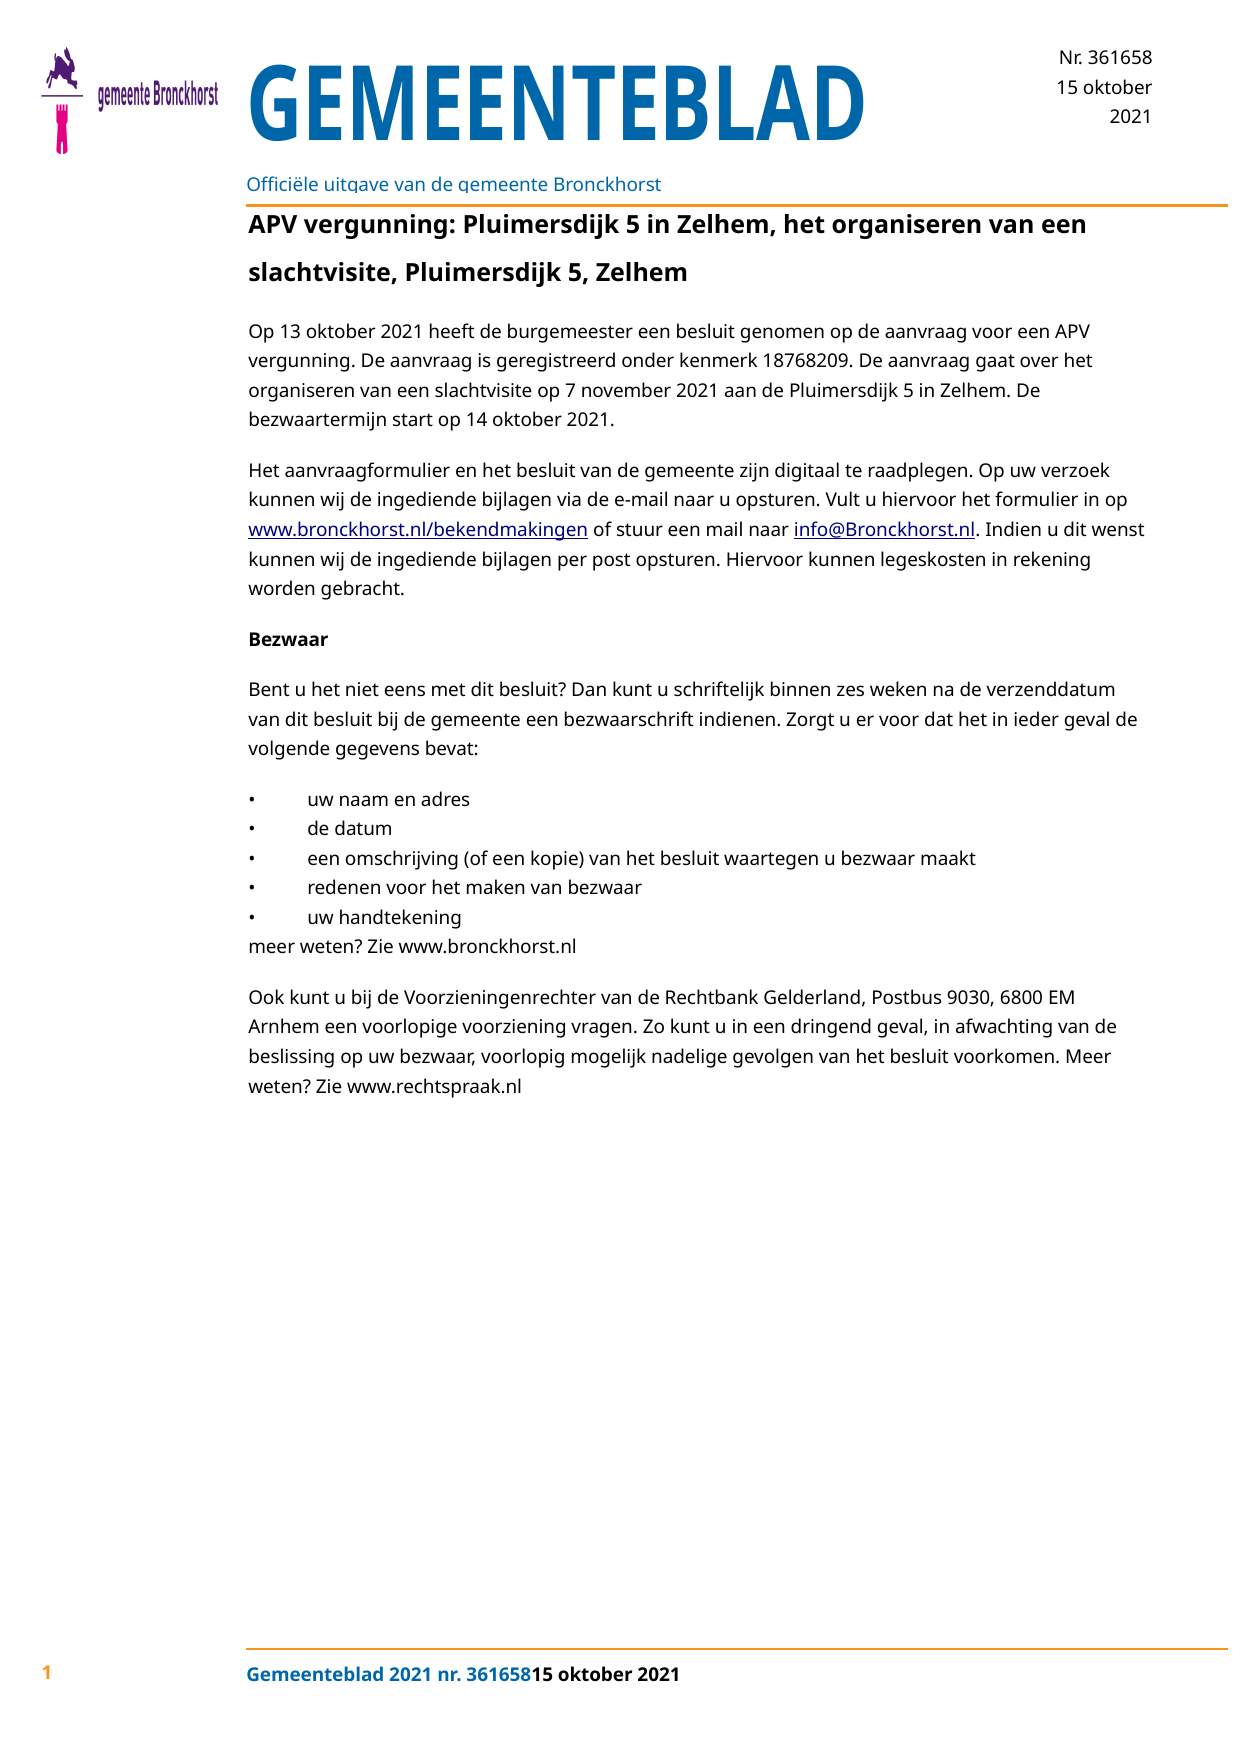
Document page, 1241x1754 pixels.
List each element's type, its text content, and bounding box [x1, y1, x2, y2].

list uw handtekening [248, 904, 1152, 930]
text Ook kunt u bij de Voorzieningenrechter van de Rechtbank Gelderland, Postbus 9030, 6800 EM Arnhem een voorlopige voorziening vragen. Zo kunt u in een dringend geval, in afwachting van de beslissing op uw bezwaar, voorlopig mogelijk nadelige gevolgen van het besluit voorkomen. Meer weten? Zie www.rechtspraak.nl [248, 984, 1152, 1099]
text Het aanvraagformulier en het besluit van de gemeente zijn digitaal te raadplegen. Op uw verzoek kunnen wij de ingediende bijlagen via de e-mail naar u opsturen. Vult u hiervoor het formulier in op www.bronckhorst.nl/bekendmakingen of stuur een mail naar info@Bronckhorst.nl. Indien u dit wenst kunnen wij de ingediende bijlagen per post opsturen. Hiervoor kunnen legeskosten in rekening worden gebracht. [248, 457, 1152, 601]
text meer weten? Zie www.bronckhorst.nl [248, 934, 1152, 959]
list de datum [248, 815, 1152, 841]
text APV vergunning: Pluimersdijk 5 in Zelhem, het organiseren van een slachtvisite, Pluimersdijk 5, Zelhem [248, 207, 1152, 288]
list redenen voor het maken van bezwaar [248, 874, 1152, 900]
text Op 13 oktober 2021 heeft de burgemeester een besluit genomen op de aanvraag voor een APV vergunning. De aanvraag is geregistreerd onder kenmerk 18768209. De aanvraag gaat over het organiseren van een slachtvisite op 7 november 2021 aan de Pluimersdijk 5 in Zelhem. De bezwaartermijn start op 14 oktober 2021. [248, 318, 1152, 432]
text Bent u het niet eens met dit besluit? Dan kunt u schriftelijk binnen zes weken na de verzenddatum van dit besluit bij de gemeente een bezwaarschrift indienen. Zorgt u er voor dat het in ieder geval de volgende gegevens bevat: [248, 676, 1152, 761]
list uw naam en adres [248, 786, 1152, 812]
text Bezwaar [248, 626, 1152, 652]
picture [41, 47, 231, 172]
list een omschrijving (of een kopie) van het besluit waartegen u bezwaar maakt [248, 845, 1152, 871]
